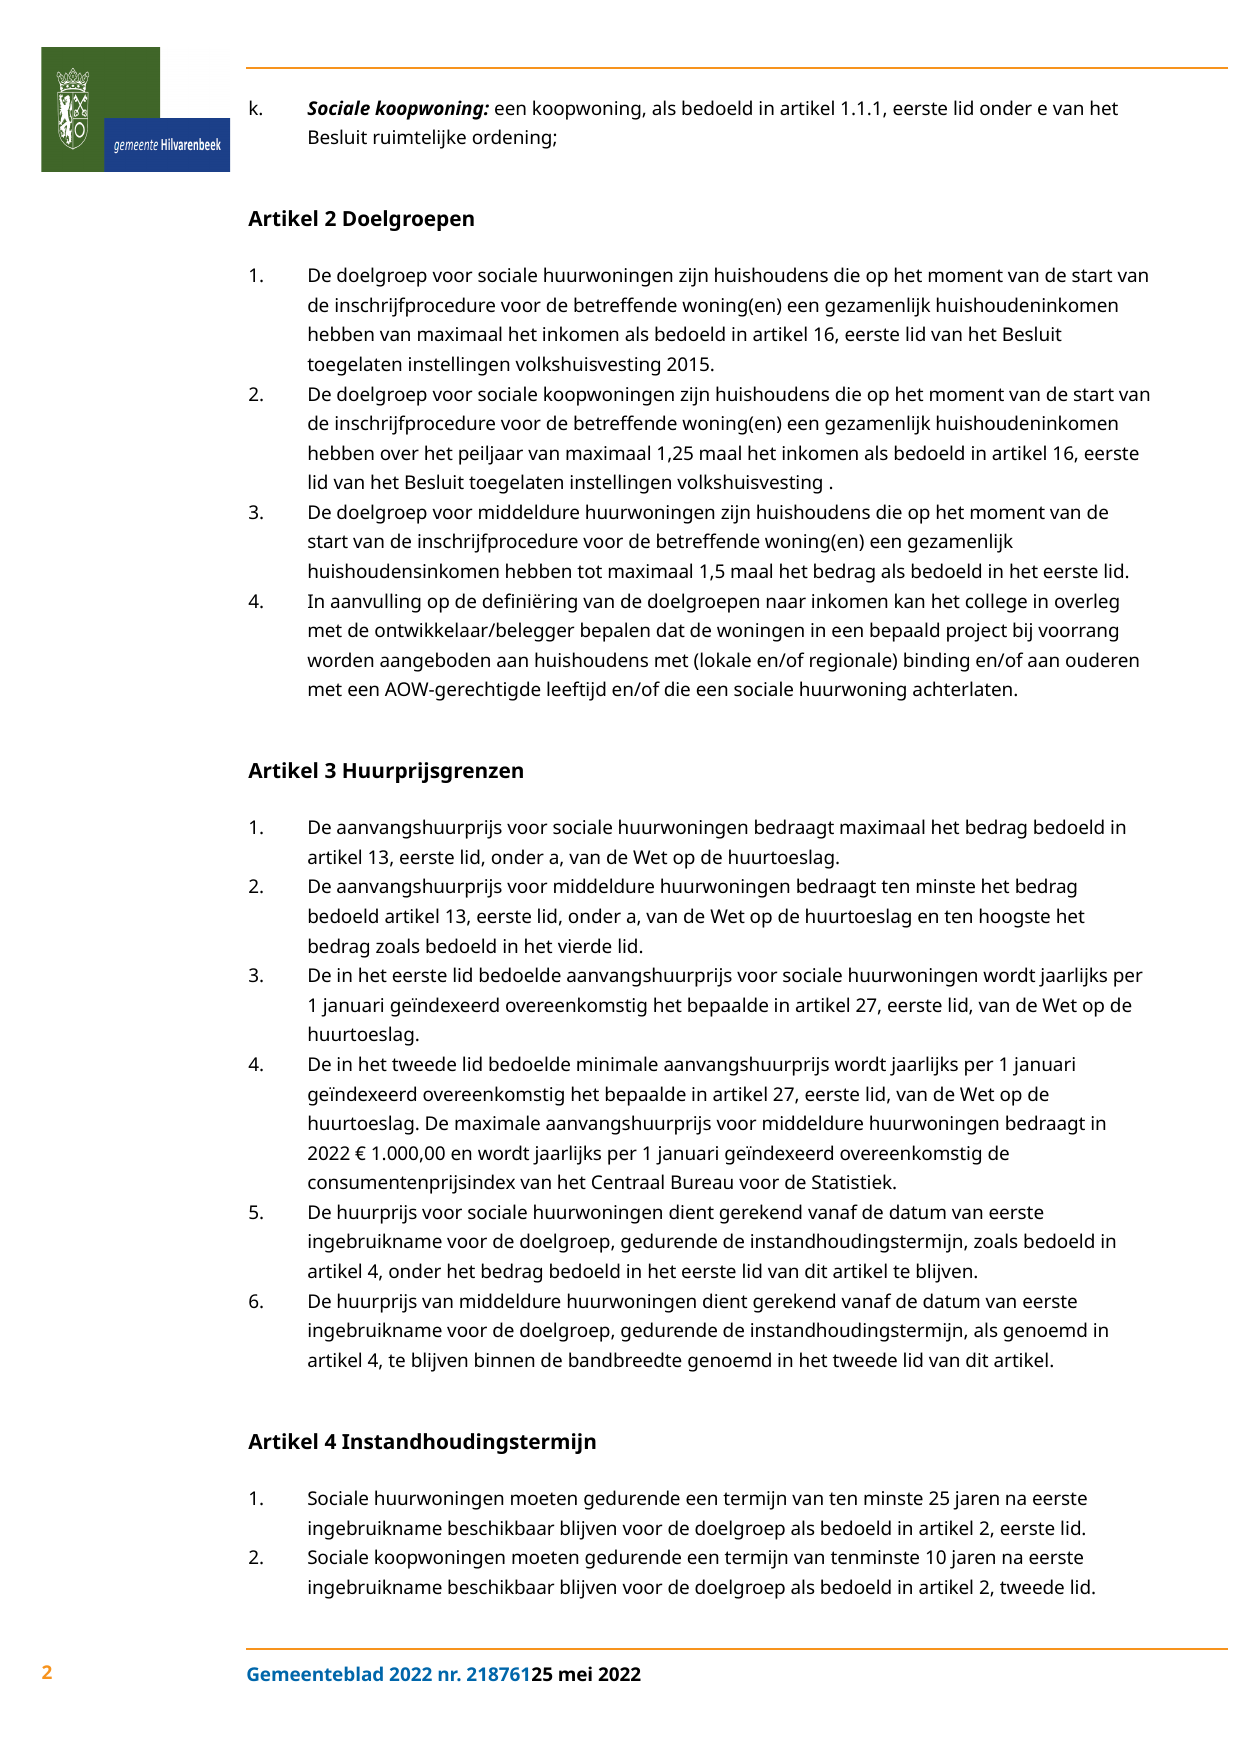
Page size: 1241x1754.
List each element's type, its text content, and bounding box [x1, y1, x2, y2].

list De aanvangshuurprijs voor sociale huurwoningen bedraagt maximaal het bedrag bedoeld in artikel 13, eerste lid, onder a, van de Wet op de huurtoeslag. [248, 814, 1152, 870]
text Artikel 4 Instandhoudingstermijn [248, 1427, 1152, 1456]
list De in het tweede lid bedoelde minimale aanvangshuurprijs wordt jaarlijks per 1 januari geïndexeerd overeenkomstig het bepaalde in artikel 27, eerste lid, van de Wet op de huurtoeslag. De maximale aanvangshuurprijs voor middeldure huurwoningen bedraagt in 2022 € 1.000,00 en wordt jaarlijks per 1 januari geïndexeerd overeenkomstig de consumentenprijsindex van het Centraal Bureau voor de Statistiek. [248, 1051, 1152, 1195]
text Artikel 3 Huurprijsgrenzen [248, 757, 1152, 785]
list De huurprijs voor sociale huurwoningen dient gerekend vanaf de datum van eerste ingebruikname voor de doelgroep, gedurende de instandhoudingstermijn, zoals bedoeld in artikel 4, onder het bedrag bedoeld in het eerste lid van dit artikel te blijven. [248, 1199, 1152, 1284]
list De doelgroep voor middeldure huurwoningen zijn huishoudens die op het moment van de start van de inschrijfprocedure voor de betreffende woning(en) een gezamenlijk huishoudensinkomen hebben tot maximaal 1,5 maal het bedrag als bedoeld in het eerste lid. [248, 499, 1152, 584]
list In aanvulling op de definiëring van de doelgroepen naar inkomen kan het college in overleg met de ontwikkelaar/belegger bepalen dat de woningen in een bepaald project bij voorrang worden aangeboden aan huishoudens met (lokale en/of regionale) binding en/of aan ouderen met een AOW-gerechtigde leeftijd en/of die een sociale huurwoning achterlaten. [248, 588, 1152, 702]
list Sociale koopwoningen moeten gedurende een termijn van tenminste 10 jaren na eerste ingebruikname beschikbaar blijven voor de doelgroep als bedoeld in artikel 2, tweede lid. [248, 1544, 1152, 1599]
list De doelgroep voor sociale huurwoningen zijn huishoudens die op het moment van de start van de inschrijfprocedure voor de betreffende woning(en) een gezamenlijk huishoudeninkomen hebben van maximaal het inkomen als bedoeld in artikel 16, eerste lid van het Besluit toegelaten instellingen volkshuisvesting 2015. [248, 262, 1152, 377]
list Sociale koopwoning: een koopwoning, als bedoeld in artikel 1.1.1, eerste lid onder e van het Besluit ruimtelijke ordening; [248, 95, 1152, 150]
picture [41, 47, 231, 172]
list De in het eerste lid bedoelde aanvangshuurprijs voor sociale huurwoningen wordt jaarlijks per 1 januari geïndexeerd overeenkomstig het bepaalde in artikel 27, eerste lid, van de Wet op de huurtoeslag. [248, 962, 1152, 1047]
text Artikel 2 Doelgroepen [248, 204, 1152, 233]
list De huurprijs van middeldure huurwoningen dient gerekend vanaf de datum van eerste ingebruikname voor de doelgroep, gedurende de instandhoudingstermijn, als genoemd in artikel 4, te blijven binnen de bandbreedte genoemd in het tweede lid van dit artikel. [248, 1288, 1152, 1373]
list De doelgroep voor sociale koopwoningen zijn huishoudens die op het moment van de start van de inschrijfprocedure voor de betreffende woning(en) een gezamenlijk huishoudeninkomen hebben over het peiljaar van maximaal 1,25 maal het inkomen als bedoeld in artikel 16, eerste lid van het Besluit toegelaten instellingen volkshuisvesting . [248, 381, 1152, 495]
list Sociale huurwoningen moeten gedurende een termijn van ten minste 25 jaren na eerste ingebruikname beschikbaar blijven voor de doelgroep als bedoeld in artikel 2, eerste lid. [248, 1485, 1152, 1540]
list De aanvangshuurprijs voor middeldure huurwoningen bedraagt ten minste het bedrag bedoeld artikel 13, eerste lid, onder a, van de Wet op de huurtoeslag en ten hoogste het bedrag zoals bedoeld in het vierde lid. [248, 874, 1152, 959]
